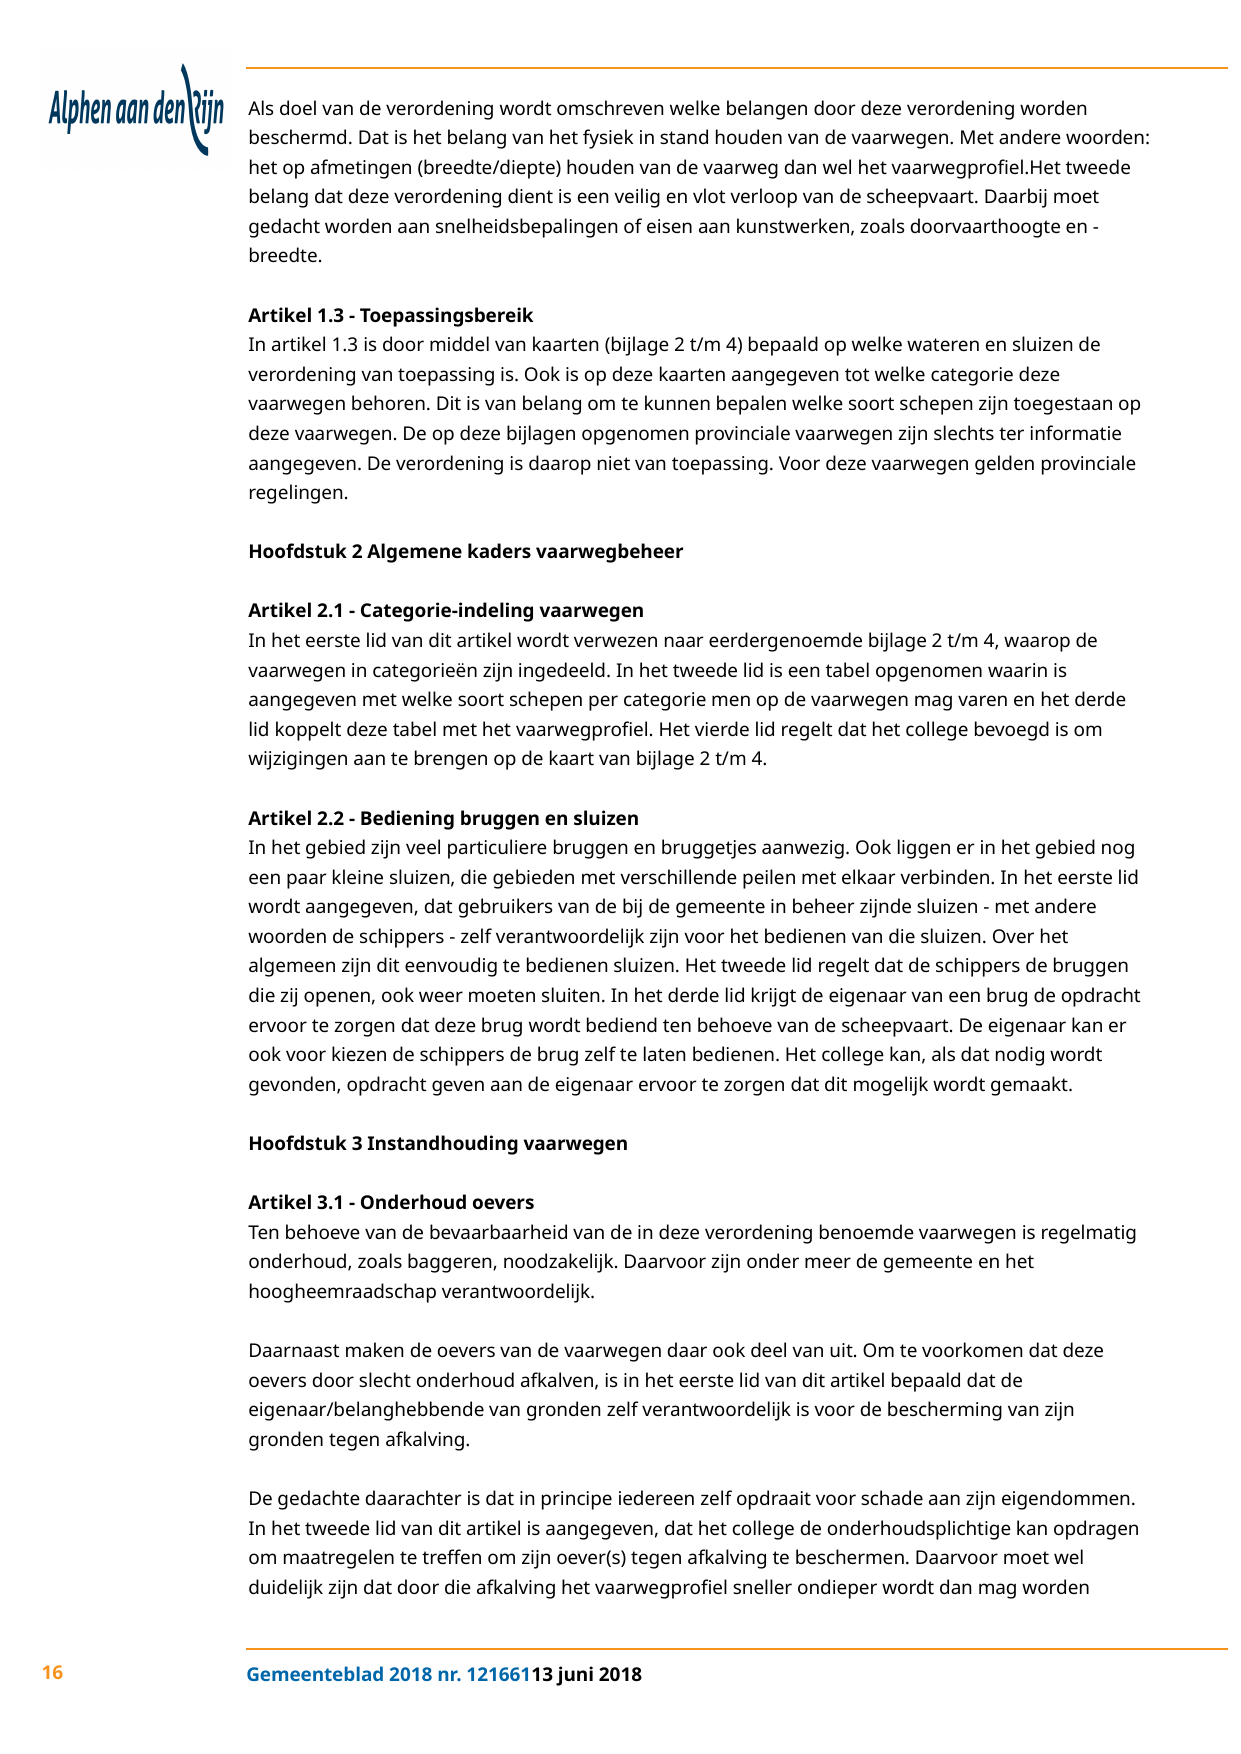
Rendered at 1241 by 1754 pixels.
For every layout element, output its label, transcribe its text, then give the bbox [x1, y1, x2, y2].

text Artikel 3.1 - Onderhoud oevers [248, 1189, 1152, 1215]
text Als doel van de verordening wordt omschreven welke belangen door deze verordening worden beschermd. Dat is het belang van het fysiek in stand houden van de vaarwegen. Met andere woorden: het op afmetingen (breedte/diepte) houden van de vaarweg dan wel het vaarwegprofiel.Het tweede belang dat deze verordening dient is een veilig en vlot verloop van de scheepvaart. Daarbij moet gedacht worden aan snelheidsbepalingen of eisen aan kunstwerken, zoals doorvaarthoogte en -breedte. [248, 95, 1152, 268]
text De gedachte daarachter is dat in principe iedereen zelf opdraait voor schade aan zijn eigendommen. In het tweede lid van dit artikel is aangegeven, dat het college de onderhoudsplichtige kan opdragen om maatregelen te treffen om zijn oever(s) tegen afkalving te beschermen. Daarvoor moet wel duidelijk zijn dat door die afkalving het vaarwegprofiel sneller ondieper wordt dan mag worden [248, 1485, 1152, 1600]
text Artikel 2.1 - Categorie-indeling vaarwegen [248, 598, 1152, 623]
text Artikel 1.3 - Toepassingsbereik [248, 302, 1152, 328]
picture [41, 47, 231, 172]
text In het gebied zijn veel particuliere bruggen en bruggetjes aanwezig. Ook liggen er in het gebied nog een paar kleine sluizen, die gebieden met verschillende peilen met elkaar verbinden. In het eerste lid wordt aangegeven, dat gebruikers van de bij de gemeente in beheer zijnde sluizen - met andere woorden de schippers - zelf verantwoordelijk zijn voor het bedienen van die sluizen. Over het algemeen zijn dit eenvoudig te bedienen sluizen. Het tweede lid regelt dat de schippers de bruggen die zij openen, ook weer moeten sluiten. In het derde lid krijgt de eigenaar van een brug de opdracht ervoor te zorgen dat deze brug wordt bediend ten behoeve van de scheepvaart. De eigenaar kan er ook voor kiezen de schippers de brug zelf te laten bedienen. Het college kan, als dat nodig wordt gevonden, opdracht geven aan de eigenaar ervoor te zorgen dat dit mogelijk wordt gemaakt. [248, 834, 1152, 1097]
text Ten behoeve van de bevaarbaarheid van de in deze verordening benoemde vaarwegen is regelmatig onderhoud, zoals baggeren, noodzakelijk. Daarvoor zijn onder meer de gemeente en het hoogheemraadschap verantwoordelijk. [248, 1219, 1152, 1304]
text Hoofdstuk 3 Instandhouding vaarwegen [248, 1130, 1152, 1156]
text Hoofdstuk 2 Algemene kaders vaarwegbeheer [248, 538, 1152, 564]
text In het eerste lid van dit artikel wordt verwezen naar eerdergenoemde bijlage 2 t/m 4, waarop de vaarwegen in categorieën zijn ingedeeld. In het tweede lid is een tabel opgenomen waarin is aangegeven met welke soort schepen per categorie men op de vaarwegen mag varen en het derde lid koppelt deze tabel met het vaarwegprofiel. Het vierde lid regelt dat het college bevoegd is om wijzigingen aan te brengen op de kaart van bijlage 2 t/m 4. [248, 627, 1152, 771]
text Artikel 2.2 - Bediening bruggen en sluizen [248, 805, 1152, 831]
text In artikel 1.3 is door middel van kaarten (bijlage 2 t/m 4) bepaald op welke wateren en sluizen de verordening van toepassing is. Ook is op deze kaarten aangegeven tot welke categorie deze vaarwegen behoren. Dit is van belang om te kunnen bepalen welke soort schepen zijn toegestaan op deze vaarwegen. De op deze bijlagen opgenomen provinciale vaarwegen zijn slechts ter informatie aangegeven. De verordening is daarop niet van toepassing. Voor deze vaarwegen gelden provinciale regelingen. [248, 331, 1152, 505]
text Daarnaast maken de oevers van de vaarwegen daar ook deel van uit. Om te voorkomen dat deze oevers door slecht onderhoud afkalven, is in het eerste lid van dit artikel bepaald dat de eigenaar/belanghebbende van gronden zelf verantwoordelijk is voor de bescherming van zijn gronden tegen afkalving. [248, 1337, 1152, 1452]
